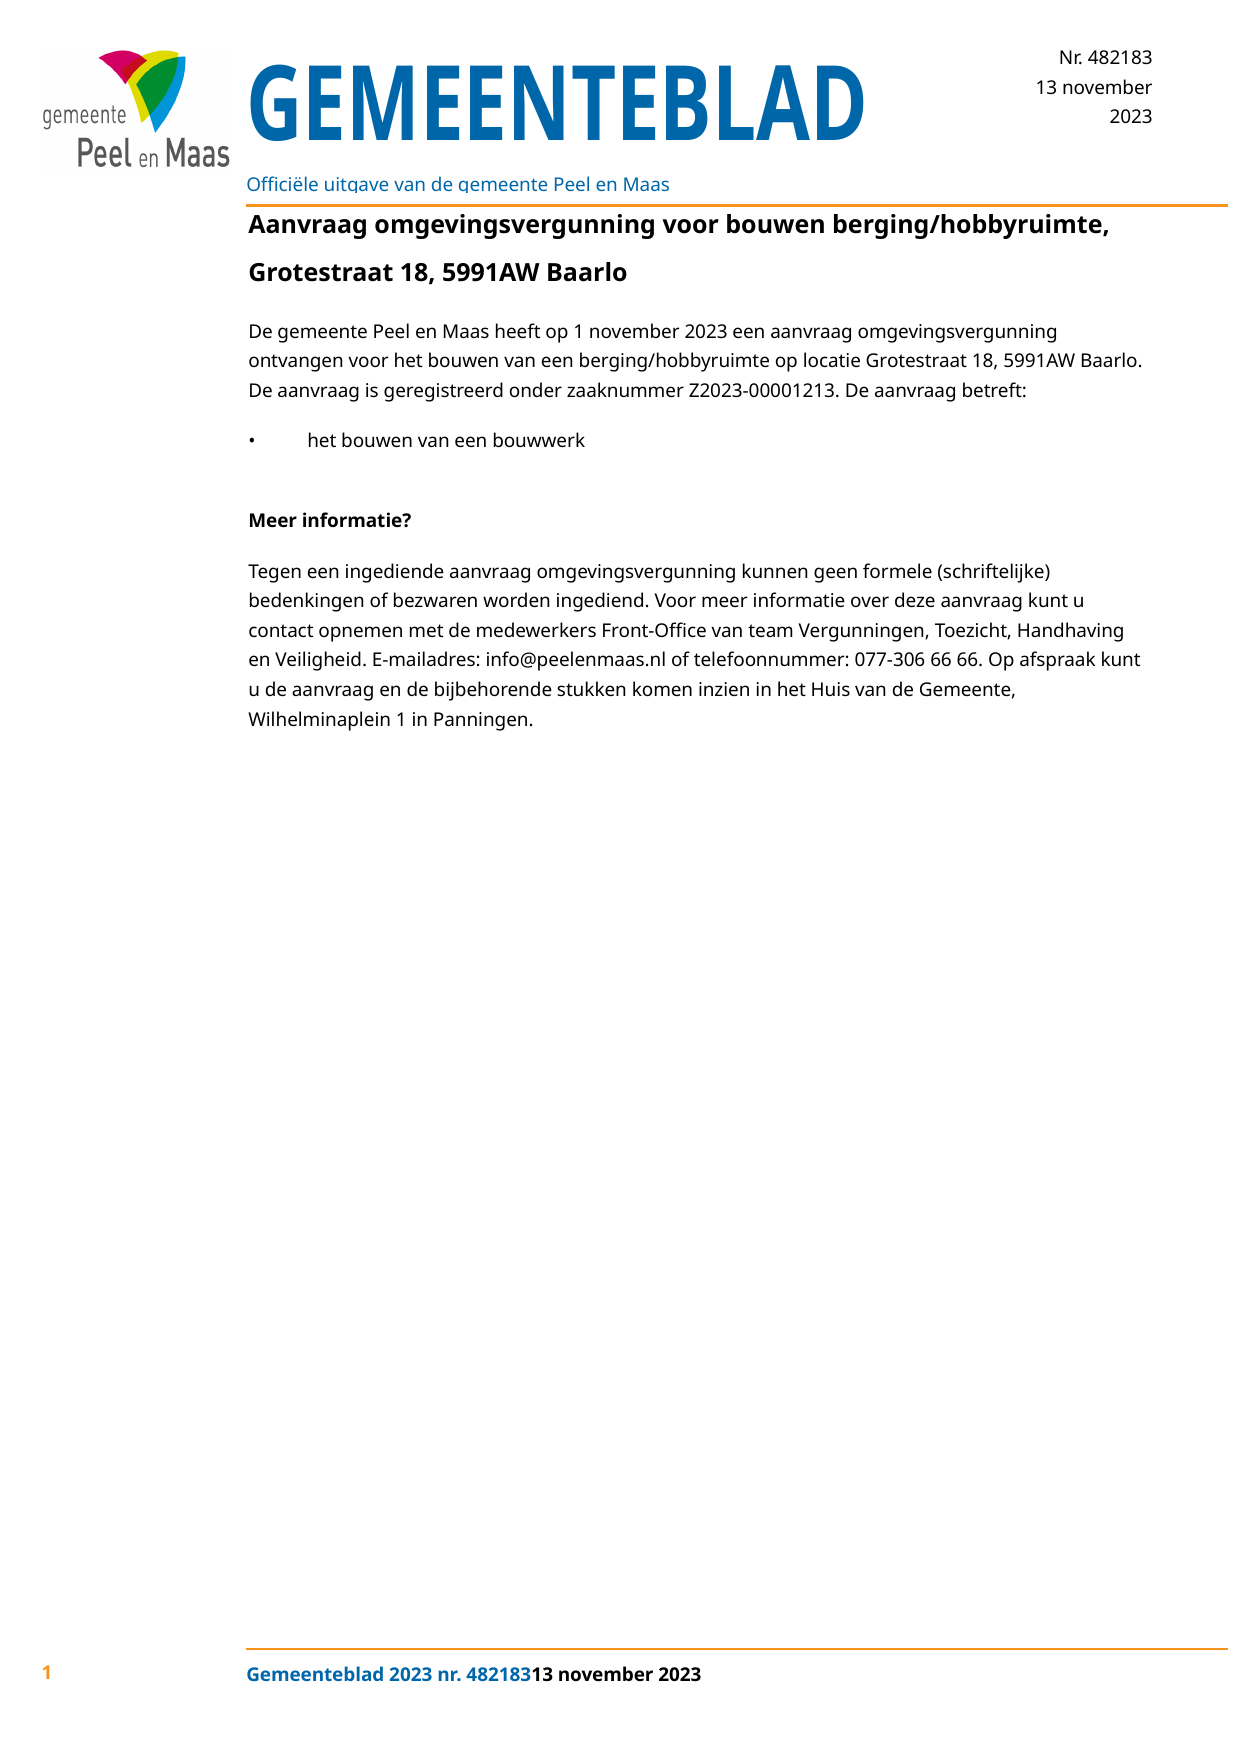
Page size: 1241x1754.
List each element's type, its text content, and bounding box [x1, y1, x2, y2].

text Meer informatie? [248, 507, 1152, 533]
list het bouwen van een bouwwerk [248, 427, 1152, 453]
text De gemeente Peel en Maas heeft op 1 november 2023 een aanvraag omgevingsvergunning ontvangen voor het bouwen van een berging/hobbyruimte op locatie Grotestraat 18, 5991AW Baarlo. De aanvraag is geregistreerd onder zaaknummer Z2023-00001213. De aanvraag betreft: [248, 318, 1152, 403]
text Tegen een ingediende aanvraag omgevingsvergunning kunnen geen formele (schriftelijke) bedenkingen of bezwaren worden ingediend. Voor meer informatie over deze aanvraag kunt u contact opnemen met de medewerkers Front-Office van team Vergunningen, Toezicht, Handhaving en Veiligheid. E-mailadres: info@peelenmaas.nl of telefoonnummer: 077-306 66 66. Op afspraak kunt u de aanvraag en de bijbehorende stukken komen inzien in het Huis van de Gemeente, Wilhelminaplein 1 in Panningen. [248, 558, 1152, 732]
picture [41, 47, 231, 172]
text Aanvraag omgevingsvergunning voor bouwen berging/hobbyruimte, Grotestraat 18, 5991AW Baarlo [248, 207, 1152, 288]
